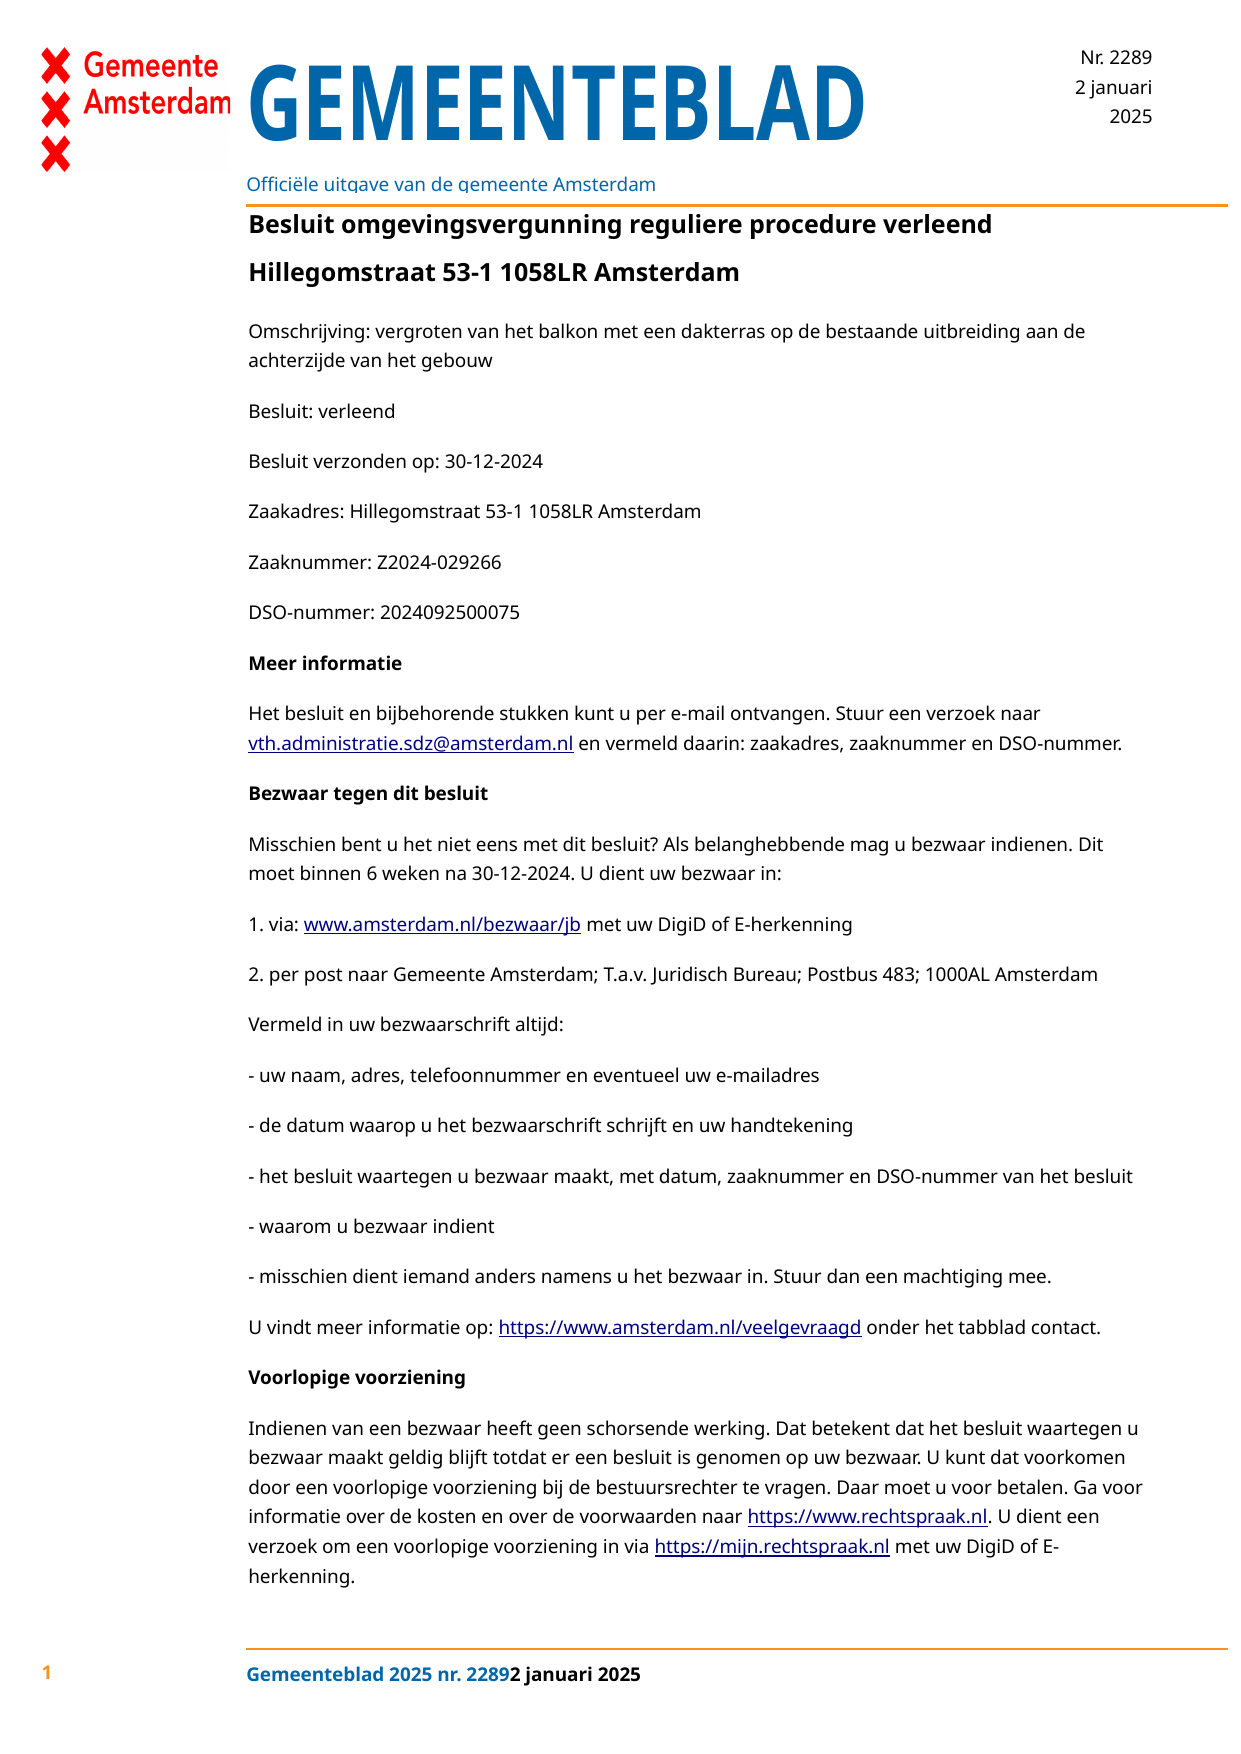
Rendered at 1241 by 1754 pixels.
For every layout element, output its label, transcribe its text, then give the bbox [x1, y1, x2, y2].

text U vindt meer informatie op: https://www.amsterdam.nl/veelgevraagd onder het tabblad contact. [248, 1314, 1152, 1340]
text - de datum waarop u het bezwaarschrift schrijft en uw handtekening [248, 1112, 1152, 1138]
text Vermeld in uw bezwaarschrift altijd: [248, 1012, 1152, 1037]
text Omschrijving: vergroten van het balkon met een dakterras op de bestaande uitbreiding aan de achterzijde van het gebouw [248, 318, 1152, 373]
picture [41, 47, 231, 172]
text Indienen van een bezwaar heeft geen schorsende werking. Dat betekent dat het besluit waartegen u bezwaar maakt geldig blijft totdat er een besluit is genomen op uw bezwaar. U kunt dat voorkomen door een voorlopige voorziening bij de bestuursrechter te vragen. Daar moet u voor betalen. Ga voor informatie over de kosten en over de voorwaarden naar https://www.rechtspraak.nl. U dient een verzoek om een voorlopige voorziening in via https://mijn.rechtspraak.nl met uw DigiD of E-herkenning. [248, 1415, 1152, 1589]
text Zaaknummer: Z2024-029266 [248, 549, 1152, 575]
text DSO-nummer: 2024092500075 [248, 599, 1152, 625]
text Besluit verzonden op: 30-12-2024 [248, 448, 1152, 474]
text - het besluit waartegen u bezwaar maakt, met datum, zaaknummer en DSO-nummer van het besluit [248, 1163, 1152, 1189]
text Besluit: verleend [248, 398, 1152, 424]
text 2. per post naar Gemeente Amsterdam; T.a.v. Juridisch Bureau; Postbus 483; 1000AL Amsterdam [248, 961, 1152, 987]
text Voorlopige voorziening [248, 1364, 1152, 1390]
text - waarom u bezwaar indient [248, 1213, 1152, 1239]
text Misschien bent u het niet eens met dit besluit? Als belanghebbende mag u bezwaar indienen. Dit moet binnen 6 weken na 30-12-2024. U dient uw bezwaar in: [248, 831, 1152, 886]
text Bezwaar tegen dit besluit [248, 780, 1152, 806]
text Het besluit en bijbehorende stukken kunt u per e-mail ontvangen. Stuur een verzoek naar vth.administratie.sdz@amsterdam.nl en vermeld daarin: zaakadres, zaaknummer en DSO-nummer. [248, 700, 1152, 756]
text 1. via: www.amsterdam.nl/bezwaar/jb met uw DigiD of E-herkenning [248, 911, 1152, 937]
text Besluit omgevingsvergunning reguliere procedure verleend Hillegomstraat 53-1 1058LR Amsterdam [248, 207, 1152, 288]
text Meer informatie [248, 650, 1152, 676]
text Zaakadres: Hillegomstraat 53-1 1058LR Amsterdam [248, 499, 1152, 524]
text - misschien dient iemand anders namens u het bezwaar in. Stuur dan een machtiging mee. [248, 1264, 1152, 1289]
text - uw naam, adres, telefoonnummer en eventueel uw e-mailadres [248, 1062, 1152, 1088]
